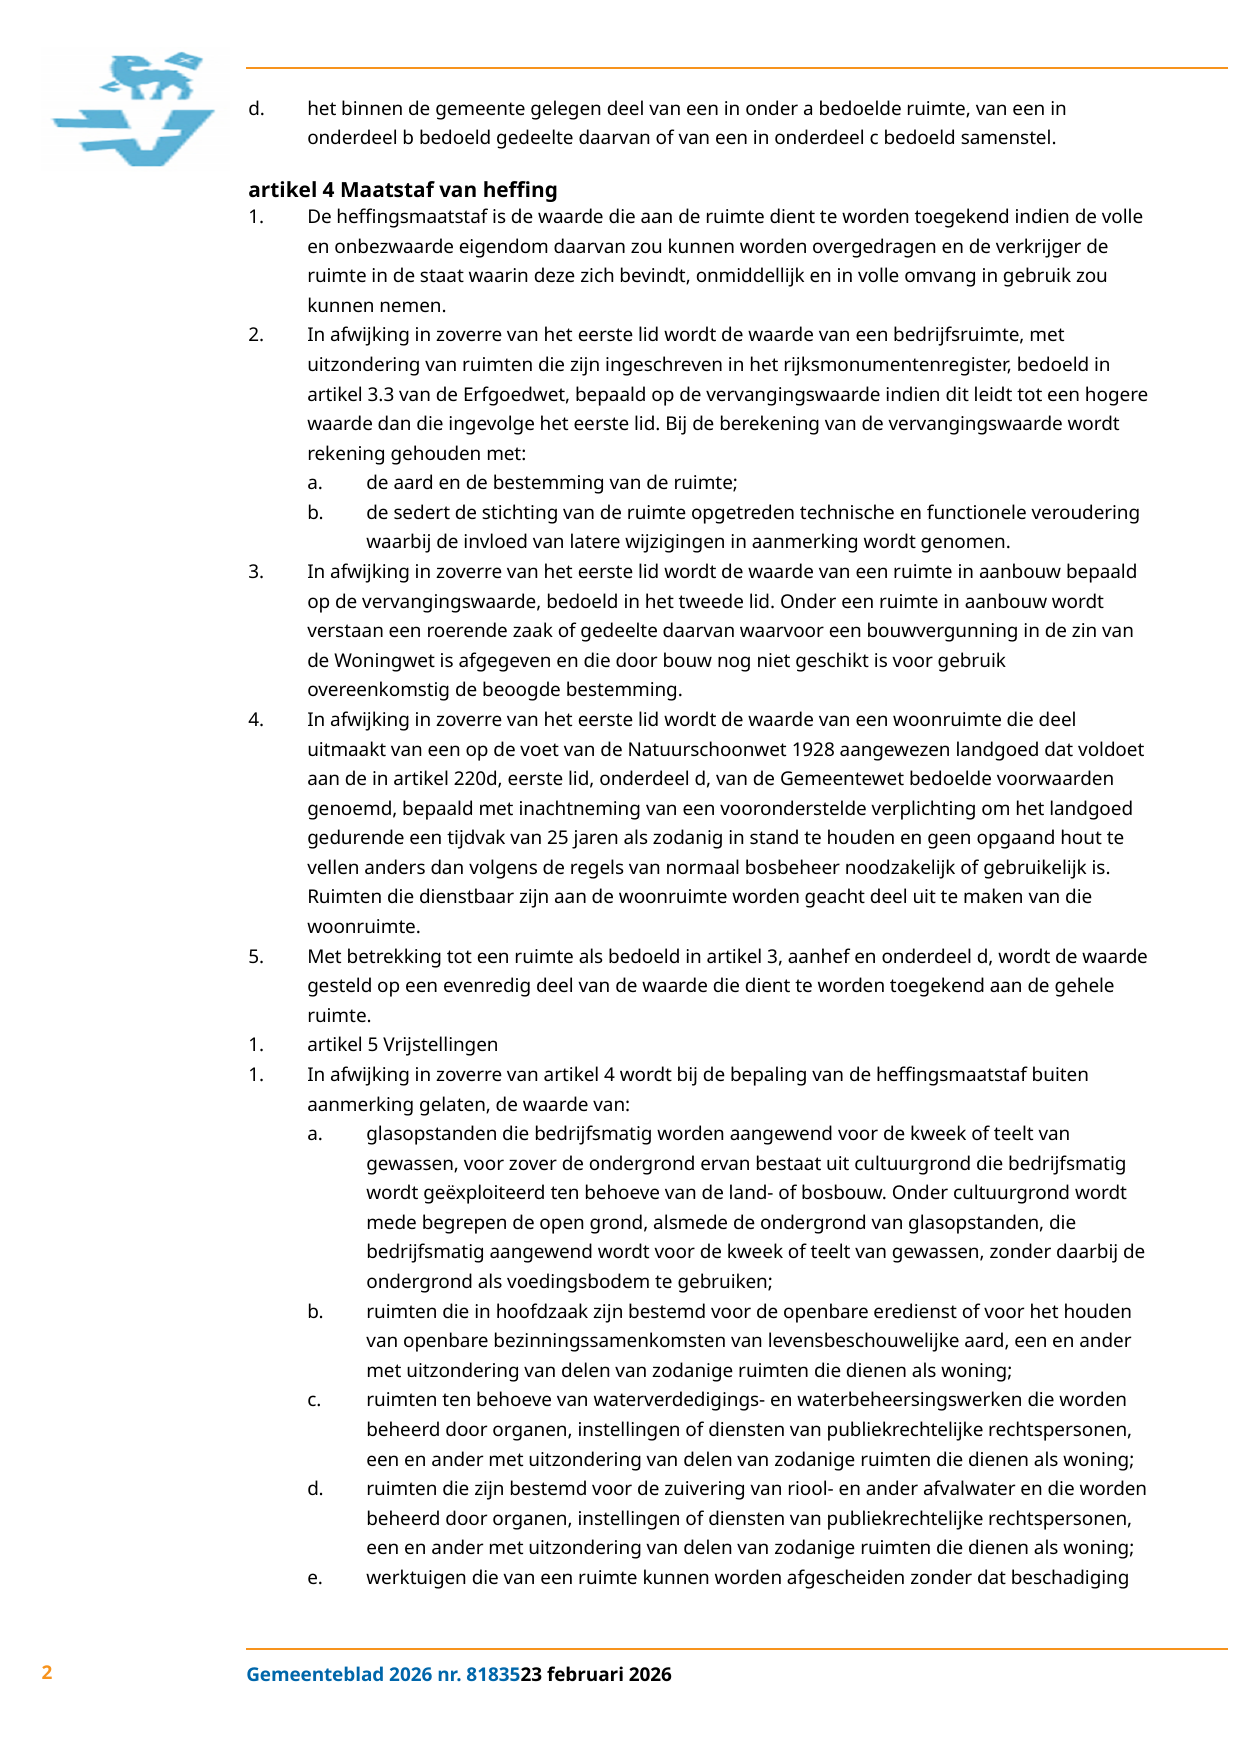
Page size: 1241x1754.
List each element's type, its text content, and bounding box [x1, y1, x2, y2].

picture [41, 47, 231, 172]
list In afwijking in zoverre van het eerste lid wordt de waarde van een woonruimte die deel uitmaakt van een op de voet van de Natuurschoonwet 1928 aangewezen landgoed dat voldoet aan de in artikel 220d, eerste lid, onderdeel d, van de Gemeentewet bedoelde voorwaarden genoemd, bepaald met inachtneming van een vooronderstelde verplichting om het landgoed gedurende een tijdvak van 25 jaren als zodanig in stand te houden en geen opgaand hout te vellen anders dan volgens de regels van normaal bosbeheer noodzakelijk of gebruikelijk is. Ruimten die dienstbaar zijn aan de woonruimte worden geacht deel uit te maken van die woonruimte. [248, 706, 1152, 939]
list het binnen de gemeente gelegen deel van een in onder a bedoelde ruimte, van een in onderdeel b bedoeld gedeelte daarvan of van een in onderdeel c bedoeld samenstel. [248, 95, 1152, 150]
list glasopstanden die bedrijfsmatig worden aangewend voor de kweek of teelt van gewassen, voor zover de ondergrond ervan bestaat uit cultuurgrond die bedrijfsmatig wordt geëxploiteerd ten behoeve van de land- of bosbouw. Onder cultuurgrond wordt mede begrepen de open grond, alsmede de ondergrond van glasopstanden, die bedrijfsmatig aangewend wordt voor de kweek of teelt van gewassen, zonder daarbij de ondergrond als voedingsbodem te gebruiken; [307, 1120, 1152, 1294]
list ruimten ten behoeve van waterverdedigings- en waterbeheersingswerken die worden beheerd door organen, instellingen of diensten van publiekrechtelijke rechtspersonen, een en ander met uitzondering van delen van zodanige ruimten die dienen als woning; [307, 1387, 1152, 1471]
text artikel 4 Maatstaf van heffing [248, 175, 1152, 203]
list de aard en de bestemming van de ruimte; [307, 469, 1152, 495]
list werktuigen die van een ruimte kunnen worden afgescheiden zonder dat beschadiging [307, 1564, 1152, 1590]
list In afwijking in zoverre van het eerste lid wordt de waarde van een ruimte in aanbouw bepaald op de vervangingswaarde, bedoeld in het tweede lid. Onder een ruimte in aanbouw wordt verstaan een roerende zaak of gedeelte daarvan waarvoor een bouwvergunning in de zin van de Woningwet is afgegeven en die door bouw nog niet geschikt is voor gebruik overeenkomstig de beoogde bestemming. [248, 558, 1152, 702]
list ruimten die in hoofdzaak zijn bestemd voor de openbare eredienst of voor het houden van openbare bezinningssamenkomsten van levensbeschouwelijke aard, een en ander met uitzondering van delen van zodanige ruimten die dienen als woning; [307, 1298, 1152, 1383]
list artikel 5 Vrijstellingen [248, 1032, 1152, 1057]
list ruimten die zijn bestemd voor de zuivering van riool- en ander afvalwater en die worden beheerd door organen, instellingen of diensten van publiekrechtelijke rechtspersonen, een en ander met uitzondering van delen van zodanige ruimten die dienen als woning; [307, 1475, 1152, 1560]
list De heffingsmaatstaf is de waarde die aan de ruimte dient te worden toegekend indien de volle en onbezwaarde eigendom daarvan zou kunnen worden overgedragen en de verkrijger de ruimte in de staat waarin deze zich bevindt, onmiddellijk en in volle omvang in gebruik zou kunnen nemen. [248, 203, 1152, 318]
list Met betrekking tot een ruimte als bedoeld in artikel 3, aanhef en onderdeel d, wordt de waarde gesteld op een evenredig deel van de waarde die dient te worden toegekend aan de gehele ruimte. [248, 943, 1152, 1028]
list In afwijking in zoverre van artikel 4 wordt bij de bepaling van de heffingsmaatstaf buiten aanmerking gelaten, de waarde van: [248, 1061, 1152, 1116]
list de sedert de stichting van de ruimte opgetreden technische en functionele veroudering waarbij de invloed van latere wijzigingen in aanmerking wordt genomen. [307, 499, 1152, 554]
list In afwijking in zoverre van het eerste lid wordt de waarde van een bedrijfsruimte, met uitzondering van ruimten die zijn ingeschreven in het rijksmonumentenregister, bedoeld in artikel 3.3 van de Erfgoedwet, bepaald op de vervangingswaarde indien dit leidt tot een hogere waarde dan die ingevolge het eerste lid. Bij de berekening van de vervangingswaarde wordt rekening gehouden met: [248, 322, 1152, 466]
